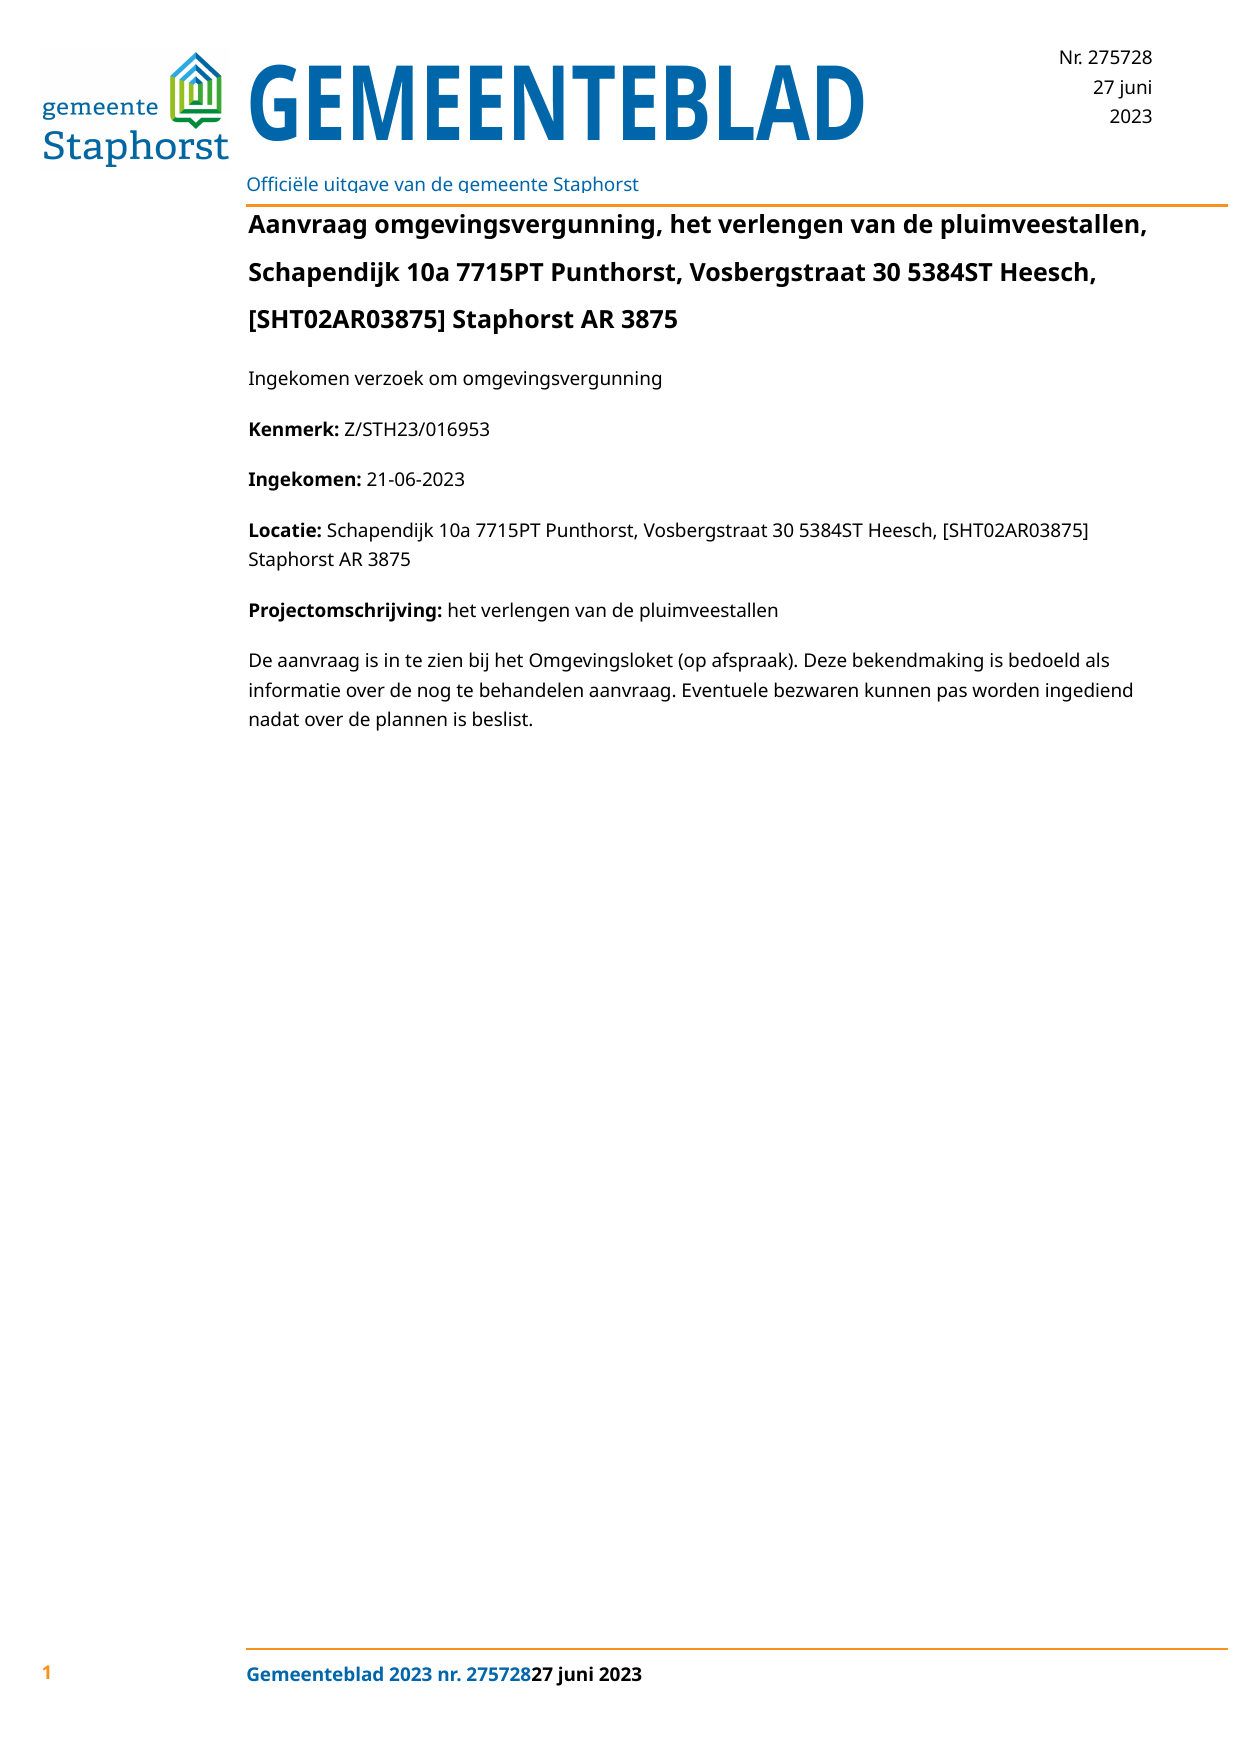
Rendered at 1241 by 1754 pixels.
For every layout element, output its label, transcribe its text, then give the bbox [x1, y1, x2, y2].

text Locatie: Schapendijk 10a 7715PT Punthorst, Vosbergstraat 30 5384ST Heesch, [SHT02AR03875] Staphorst AR 3875 [248, 517, 1152, 572]
text Projectomschrijving: het verlengen van de pluimveestallen [248, 597, 1152, 622]
text Aanvraag omgevingsvergunning, het verlengen van de pluimveestallen, Schapendijk 10a 7715PT Punthorst, Vosbergstraat 30 5384ST Heesch, [SHT02AR03875] Staphorst AR 3875 [248, 207, 1152, 336]
picture [41, 47, 231, 172]
text Ingekomen verzoek om omgevingsvergunning [248, 366, 1152, 391]
text Ingekomen: 21-06-2023 [248, 466, 1152, 492]
text Kenmerk: Z/STH23/016953 [248, 416, 1152, 442]
text De aanvraag is in te zien bij het Omgevingsloket (op afspraak). Deze bekendmaking is bedoeld als informatie over de nog te behandelen aanvraag. Eventuele bezwaren kunnen pas worden ingediend nadat over de plannen is beslist. [248, 647, 1152, 732]
